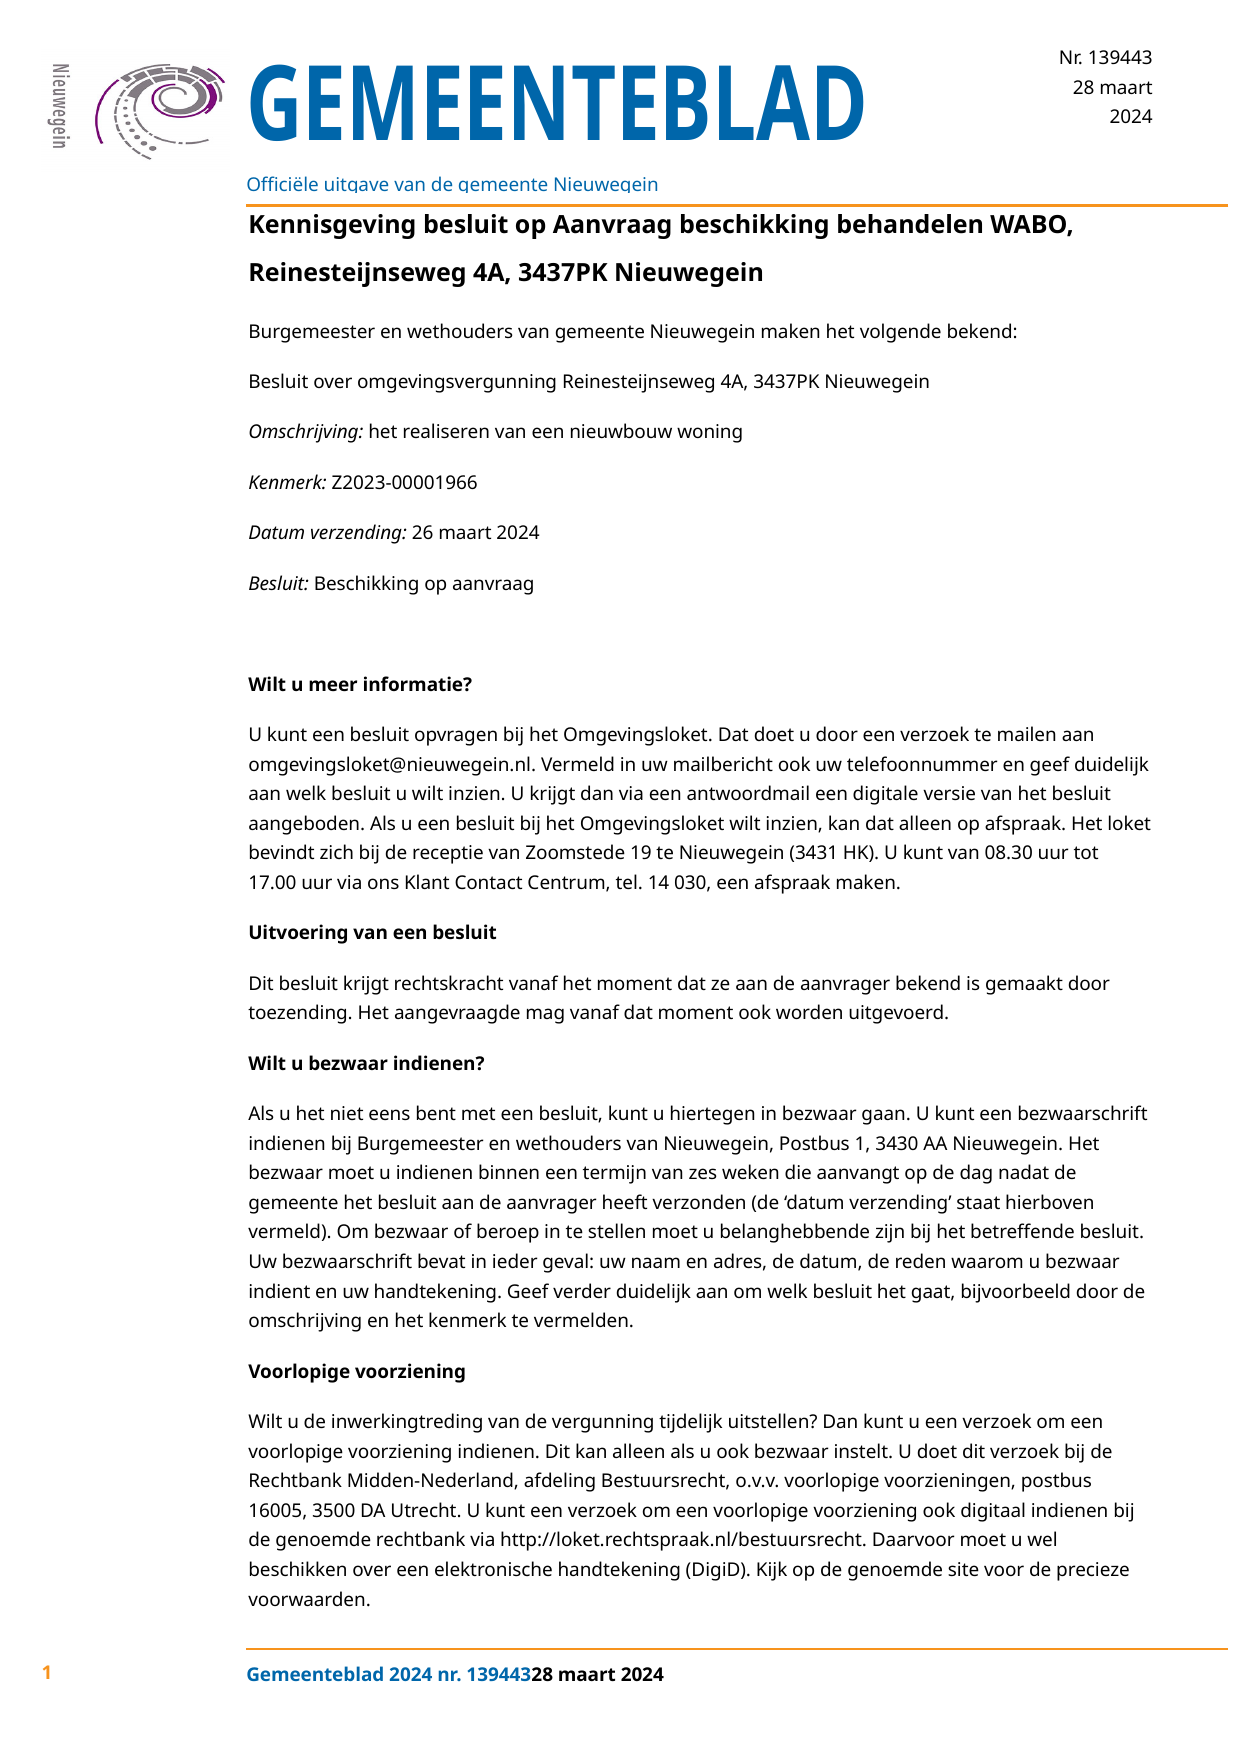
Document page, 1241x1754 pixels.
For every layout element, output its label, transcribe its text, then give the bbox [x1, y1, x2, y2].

text Wilt u bezwaar indienen? [248, 1050, 1152, 1076]
picture [41, 47, 231, 172]
text Uitvoering van een besluit [248, 919, 1152, 945]
text Kennisgeving besluit op Aanvraag beschikking behandelen WABO, Reinesteijnseweg 4A, 3437PK Nieuwegein [248, 207, 1152, 288]
text Voorlopige voorziening [248, 1358, 1152, 1384]
text Wilt u de inwerkingtreding van de vergunning tijdelijk uitstellen? Dan kunt u een verzoek om een voorlopige voorziening indienen. Dit kan alleen als u ook bezwaar instelt. U doet dit verzoek bij de Rechtbank Midden-Nederland, afdeling Bestuursrecht, o.v.v. voorlopige voorzieningen, postbus 16005, 3500 DA Utrecht. U kunt een verzoek om een voorlopige voorziening ook digitaal indienen bij de genoemde rechtbank via http://loket.rechtspraak.nl/bestuursrecht. Daarvoor moet u wel beschikken over een elektronische handtekening (DigiD). Kijk op de genoemde site voor de precieze voorwaarden. [248, 1408, 1152, 1612]
text U kunt een besluit opvragen bij het Omgevingsloket. Dat doet u door een verzoek te mailen aan omgevingsloket@nieuwegein.nl. Vermeld in uw mailbericht ook uw telefoonnummer en geef duidelijk aan welk besluit u wilt inzien. U krijgt dan via een antwoordmail een digitale versie van het besluit aangeboden. Als u een besluit bij het Omgevingsloket wilt inzien, kan dat alleen op afspraak. Het loket bevindt zich bij de receptie van Zoomstede 19 te Nieuwegein (3431 HK). U kunt van 08.30 uur tot 17.00 uur via ons Klant Contact Centrum, tel. 14 030, een afspraak maken. [248, 721, 1152, 895]
text Besluit: Beschikking op aanvraag [248, 570, 1152, 596]
text Als u het niet eens bent met een besluit, kunt u hiertegen in bezwaar gaan. U kunt een bezwaarschrift indienen bij Burgemeester en wethouders van Nieuwegein, Postbus 1, 3430 AA Nieuwegein. Het bezwaar moet u indienen binnen een termijn van zes weken die aanvangt op de dag nadat de gemeente het besluit aan de aanvrager heeft verzonden (de ‘datum verzending’ staat hierboven vermeld). Om bezwaar of beroep in te stellen moet u belanghebbende zijn bij het betreffende besluit. Uw bezwaarschrift bevat in ieder geval: uw naam en adres, de datum, de reden waarom u bezwaar indient en uw handtekening. Geef verder duidelijk aan om welk besluit het gaat, bijvoorbeeld door de omschrijving en het kenmerk te vermelden. [248, 1100, 1152, 1333]
text Kenmerk: Z2023-00001966 [248, 469, 1152, 495]
text Omschrijving: het realiseren van een nieuwbouw woning [248, 419, 1152, 444]
text Datum verzending: 26 maart 2024 [248, 519, 1152, 545]
text Wilt u meer informatie? [248, 671, 1152, 697]
text Burgemeester en wethouders van gemeente Nieuwegein maken het volgende bekend: [248, 318, 1152, 344]
text Dit besluit krijgt rechtskracht vanaf het moment dat ze aan de aanvrager bekend is gemaakt door toezending. Het aangevraagde mag vanaf dat moment ook worden uitgevoerd. [248, 970, 1152, 1025]
text Besluit over omgevingsvergunning Reinesteijnseweg 4A, 3437PK Nieuwegein [248, 368, 1152, 394]
